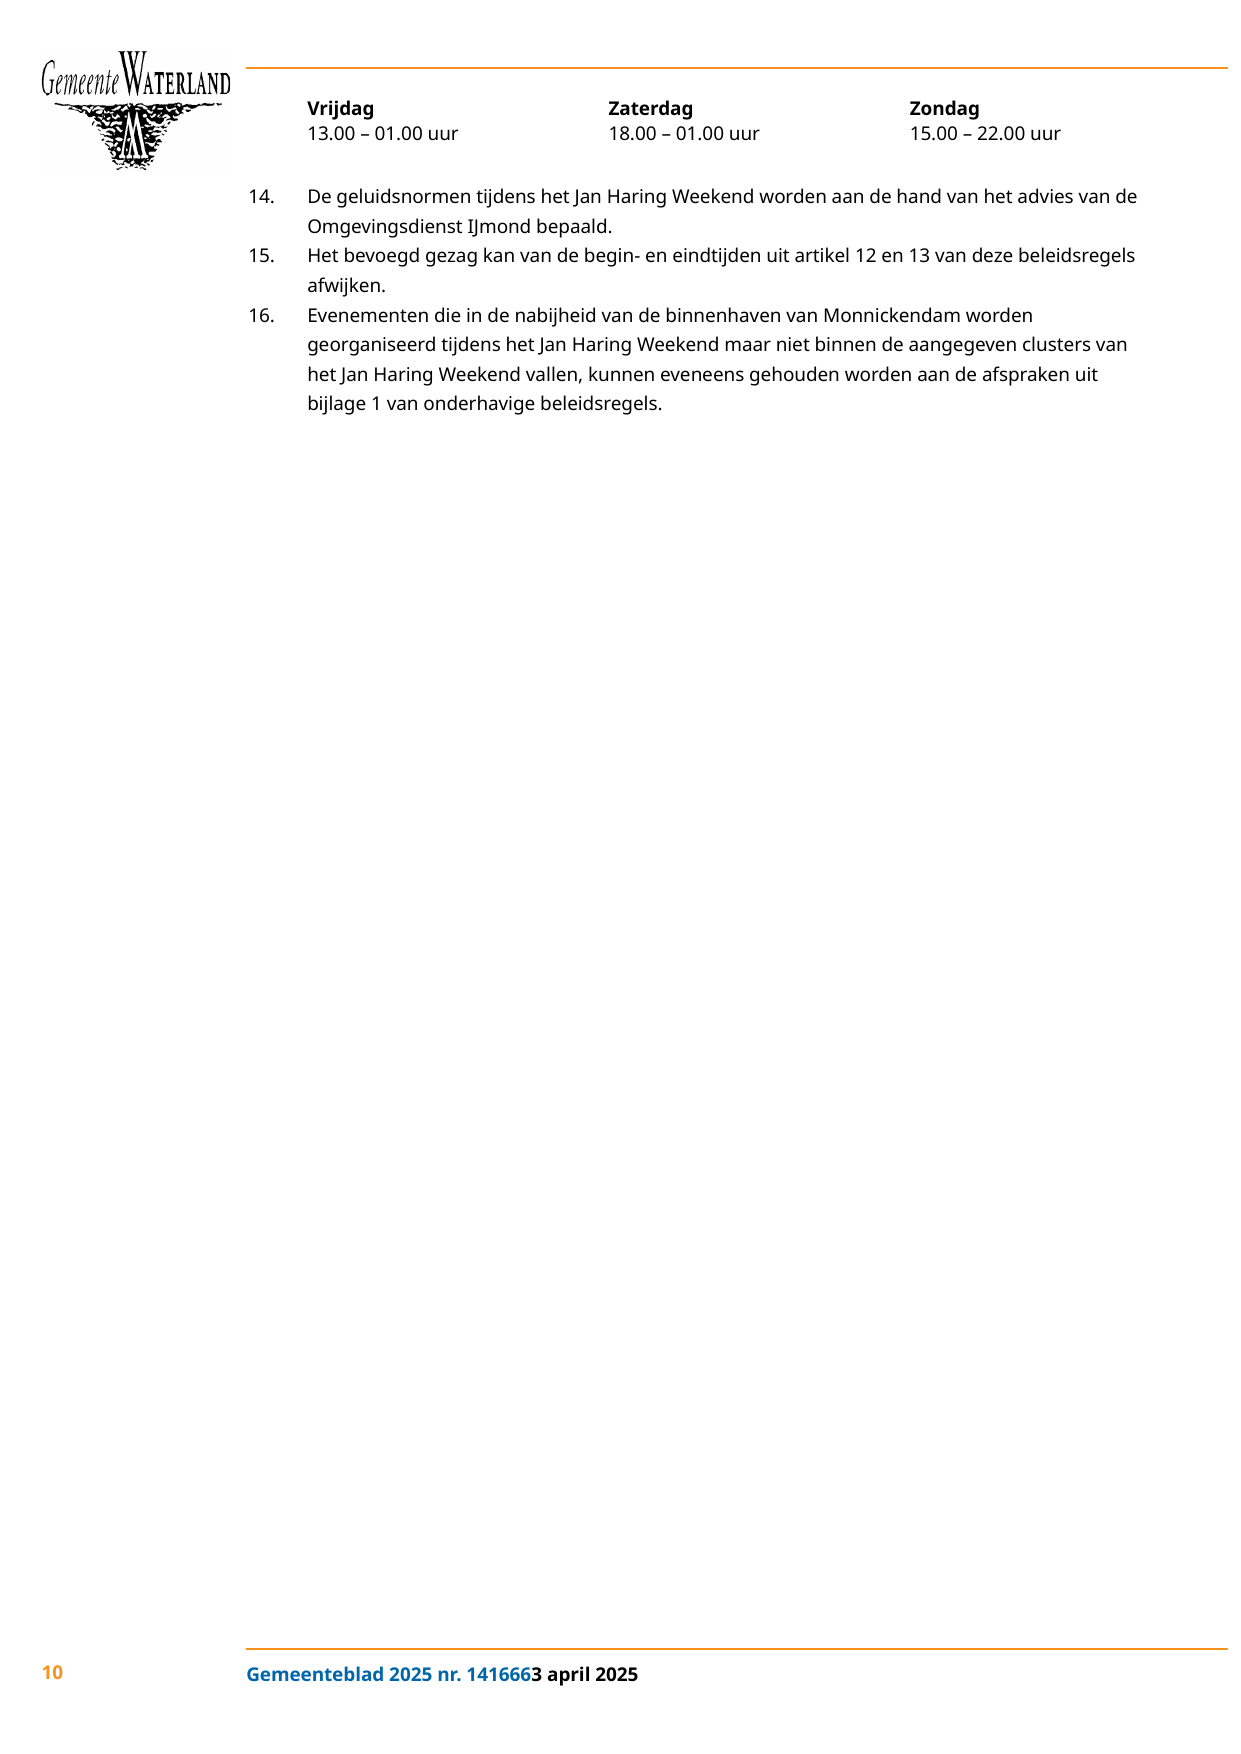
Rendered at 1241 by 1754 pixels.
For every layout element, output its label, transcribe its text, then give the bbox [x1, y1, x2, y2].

list De geluidsnormen tijdens het Jan Haring Weekend worden aan de hand van het advies van de Omgevingsdienst IJmond bepaald. [248, 183, 1152, 239]
table_header Zondag [910, 95, 1211, 121]
table_cell 15.00 – 22.00 uur [910, 121, 1211, 146]
list Het bevoegd gezag kan van de begin- en eindtijden uit artikel 12 en 13 van deze beleidsregels afwijken. [248, 243, 1152, 298]
list Evenementen die in de nabijheid van de binnenhaven van Monnickendam worden georganiseerd tijdens het Jan Haring Weekend maar niet binnen de aangegeven clusters van het Jan Haring Weekend vallen, kunnen eveneens gehouden worden aan de afspraken uit bijlage 1 van onderhavige beleidsregels. [248, 302, 1152, 416]
table_cell 13.00 – 01.00 uur [307, 121, 608, 146]
table_header Vrijdag [307, 95, 608, 121]
table_header Zaterdag [608, 95, 909, 121]
picture [41, 47, 231, 172]
table_cell 18.00 – 01.00 uur [608, 121, 909, 146]
